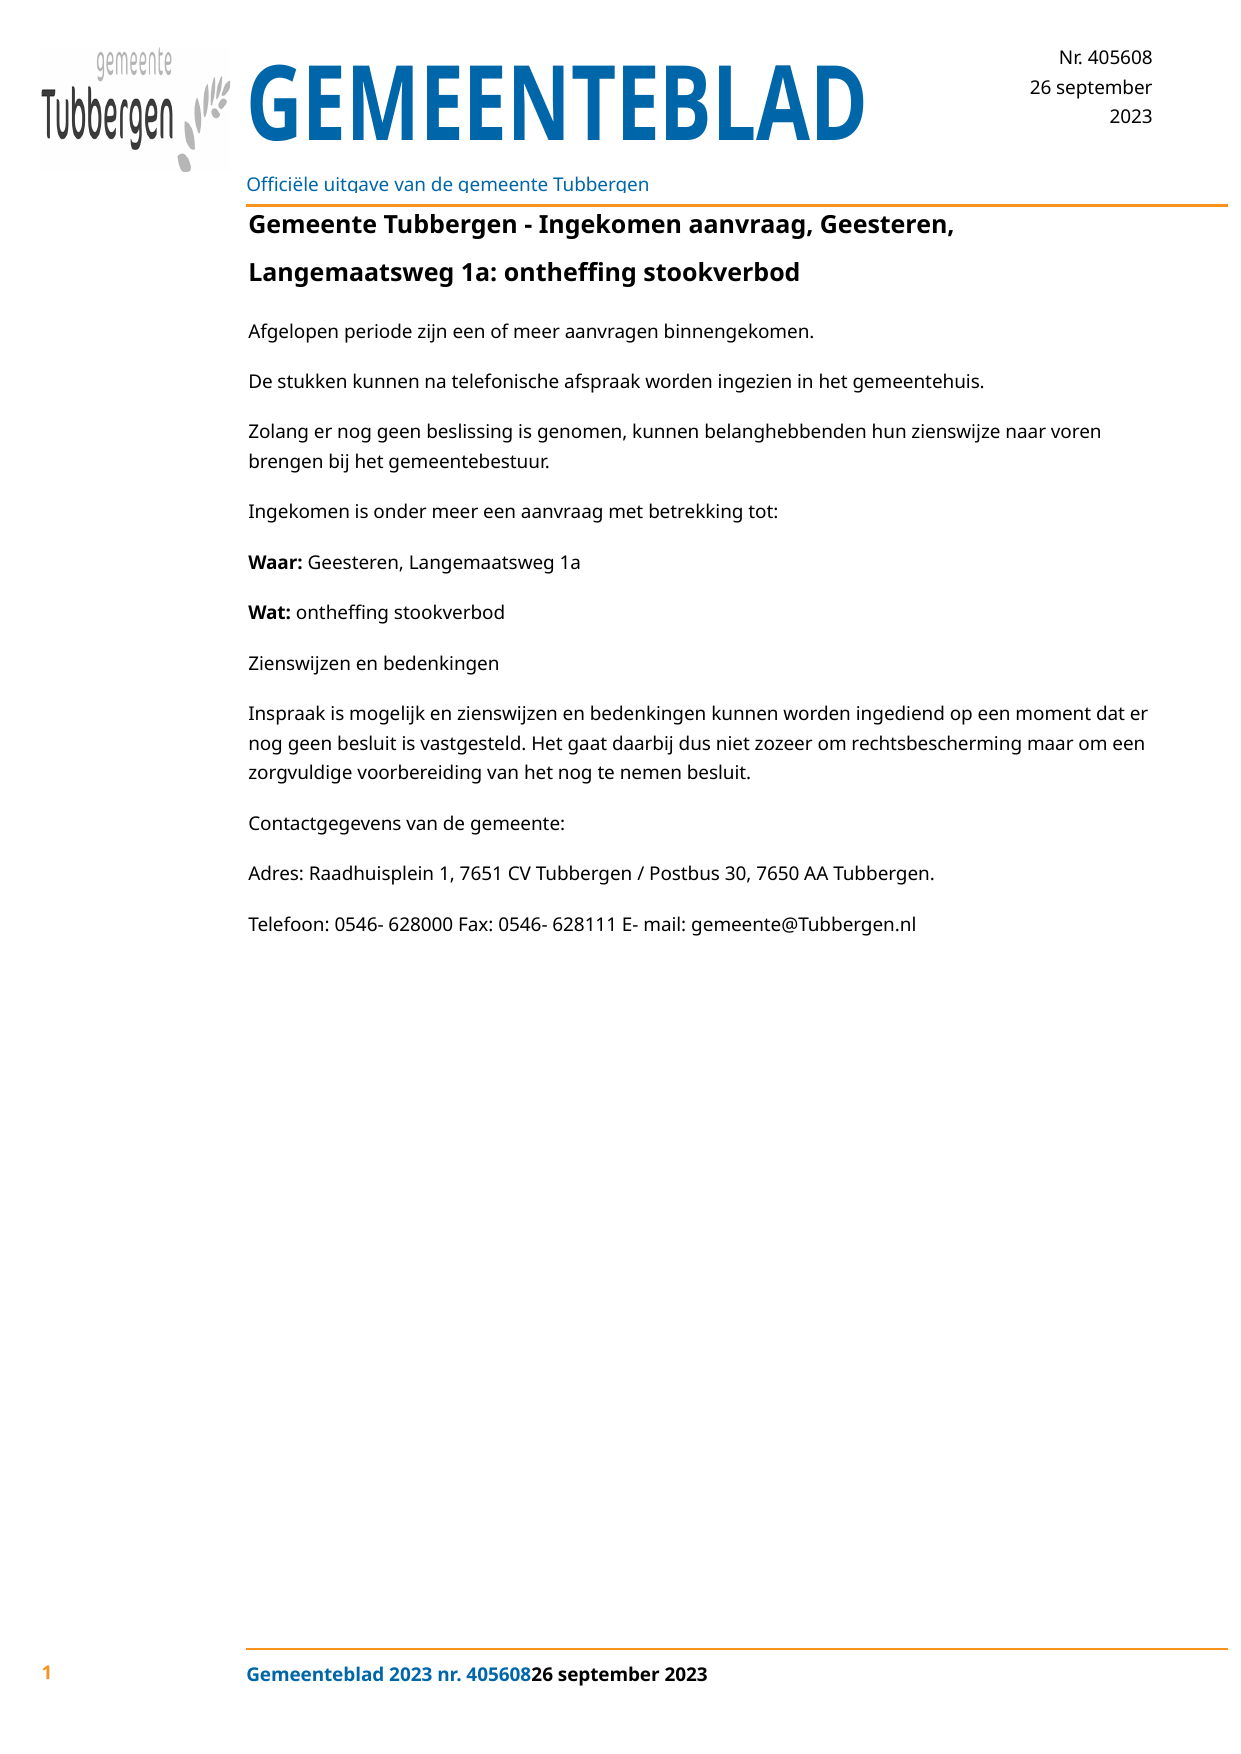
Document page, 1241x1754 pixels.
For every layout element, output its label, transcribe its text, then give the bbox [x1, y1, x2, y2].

picture [41, 47, 231, 172]
text Adres: Raadhuisplein 1, 7651 CV Tubbergen / Postbus 30, 7650 AA Tubbergen. [248, 860, 1152, 886]
text Inspraak is mogelijk en zienswijzen en bedenkingen kunnen worden ingediend op een moment dat er nog geen besluit is vastgesteld. Het gaat daarbij dus niet zozeer om rechtsbescherming maar om een zorgvuldige voorbereiding van het nog te nemen besluit. [248, 700, 1152, 785]
text De stukken kunnen na telefonische afspraak worden ingezien in het gemeentehuis. [248, 368, 1152, 394]
text Gemeente Tubbergen - Ingekomen aanvraag, Geesteren, Langemaatsweg 1a: ontheffing stookverbod [248, 207, 1152, 288]
text Telefoon: 0546- 628000 Fax: 0546- 628111 E- mail: gemeente@Tubbergen.nl [248, 911, 1152, 937]
text Waar: Geesteren, Langemaatsweg 1a [248, 549, 1152, 575]
text Afgelopen periode zijn een of meer aanvragen binnengekomen. [248, 318, 1152, 344]
text Ingekomen is onder meer een aanvraag met betrekking tot: [248, 499, 1152, 524]
text Zolang er nog geen beslissing is genomen, kunnen belanghebbenden hun zienswijze naar voren brengen bij het gemeentebestuur. [248, 419, 1152, 474]
text Wat: ontheffing stookverbod [248, 599, 1152, 625]
text Zienswijzen en bedenkingen [248, 650, 1152, 676]
text Contactgegevens van de gemeente: [248, 810, 1152, 836]
